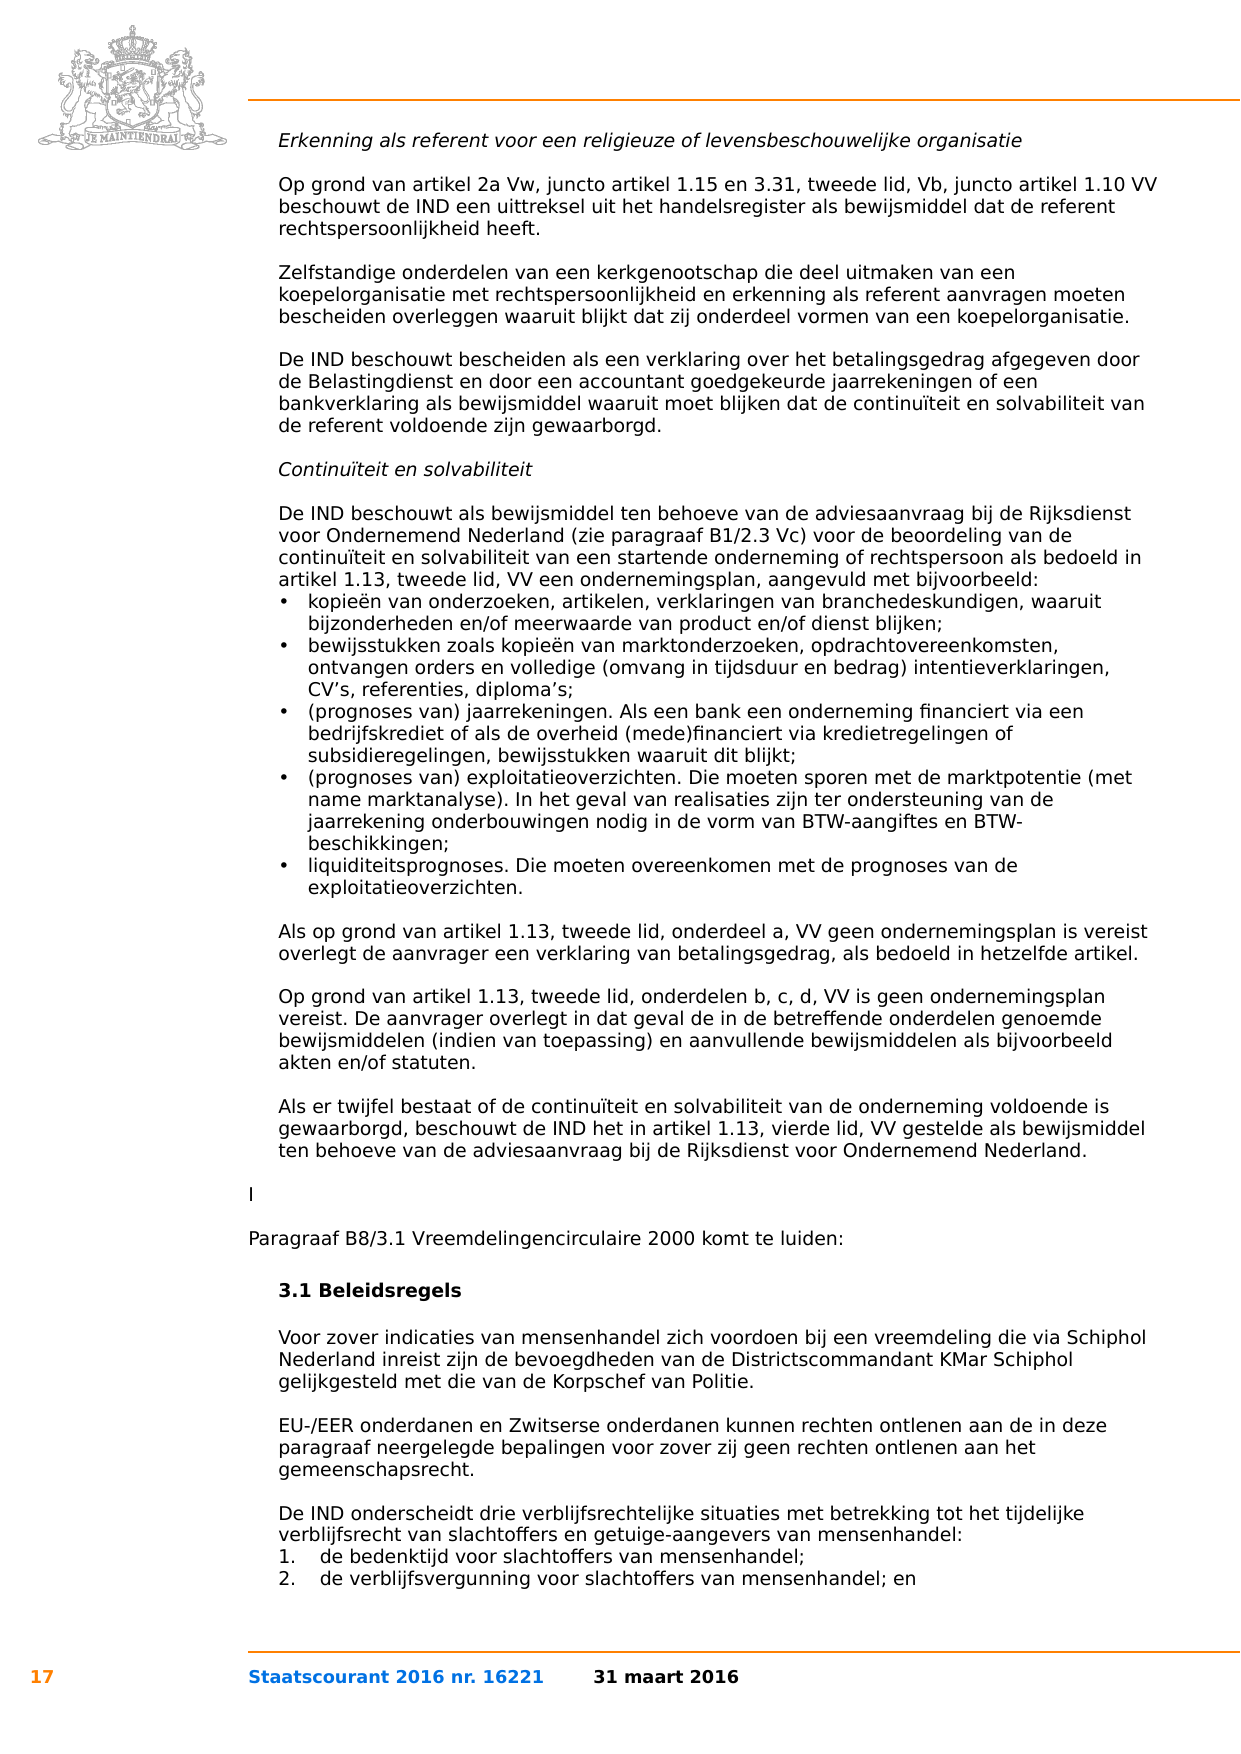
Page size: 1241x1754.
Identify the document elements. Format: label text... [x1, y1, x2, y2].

text Zelfstandige onderdelen van een kerkgenootschap die deel uitmaken van een koepelorganisatie met rechtspersoonlijkheid en erkenning als referent aanvragen moeten bescheiden overleggen waaruit blijkt dat zij onderdeel vormen van een koepelorganisatie. [278, 262, 1163, 327]
subtitle 3.1 Beleidsregels [278, 1280, 1163, 1302]
text De IND beschouwt als bewijsmiddel ten behoeve van de adviesaanvraag bij de Rijksdienst voor Ondernemend Nederland (zie paragraaf B1/2.3 Vc) voor de beoordeling van de continuïteit en solvabiliteit van een startende onderneming of rechtspersoon als bedoeld in artikel 1.13, tweede lid, VV een ondernemingsplan, aangevuld met bijvoorbeeld: [278, 503, 1163, 591]
text Paragraaf B8/3.1 Vreemdelingencirculaire 2000 komt te luiden: [248, 1228, 1163, 1250]
subtitle Erkenning als referent voor een religieuze of levensbeschouwelijke organisatie [278, 130, 1163, 152]
text 1. de bedenktijd voor slachtoffers van mensenhandel; [278, 1546, 1163, 1568]
text EU-/EER onderdanen en Zwitserse onderdanen kunnen rechten ontlenen aan de in deze paragraaf neergelegde bepalingen voor zover zij geen rechten ontlenen aan het gemeenschapsrecht. [278, 1414, 1163, 1481]
text Als op grond van artikel 1.13, tweede lid, onderdeel a, VV geen ondernemingsplan is vereist overlegt de aanvrager een verklaring van betalingsgedrag, als bedoeld in hetzelfde artikel. [278, 921, 1163, 964]
text Als er twijfel bestaat of de continuïteit en solvabiliteit van de onderneming voldoende is gewaarborgd, beschouwt de IND het in artikel 1.13, vierde lid, VV gestelde als bewijsmiddel ten behoeve van de adviesaanvraag bij de Rijksdienst voor Ondernemend Nederland. [278, 1096, 1163, 1162]
text De IND beschouwt bescheiden als een verklaring over het betalingsgedrag afgegeven door de Belastingdienst en door een accountant goedgekeurde jaarrekeningen of een bankverklaring als bewijsmiddel waaruit moet blijken dat de continuïteit en solvabiliteit van de referent voldoende zijn gewaarborgd. [278, 349, 1163, 437]
text • (prognoses van) exploitatieoverzichten. Die moeten sporen met de marktpotentie (met name marktanalyse). In het geval van realisaties zijn ter ondersteuning van de jaarrekening onderbouwingen nodig in de vorm van BTW-aangiftes en BTW-beschikkingen; [278, 767, 1163, 855]
text • kopieën van onderzoeken, artikelen, verklaringen van branchedeskundigen, waaruit bijzonderheden en/of meerwaarde van product en/of dienst blijken; [278, 591, 1163, 635]
text • bewijsstukken zoals kopieën van marktonderzoeken, opdrachtovereenkomsten, ontvangen orders en volledige (omvang in tijdsduur en bedrag) intentieverklaringen, CV’s, referenties, diploma’s; [278, 635, 1163, 701]
text Op grond van artikel 1.13, tweede lid, onderdelen b, c, d, VV is geen ondernemingsplan vereist. De aanvrager overlegt in dat geval de in de betreffende onderdelen genoemde bewijsmiddelen (indien van toepassing) en aanvullende bewijsmiddelen als bijvoorbeeld akten en/of statuten. [278, 986, 1163, 1074]
text • (prognoses van) jaarrekeningen. Als een bank een onderneming financiert via een bedrijfskrediet of als de overheid (mede)financiert via kredietregelingen of subsidieregelingen, bewijsstukken waaruit dit blijkt; [278, 701, 1163, 767]
text • liquiditeitsprognoses. Die moeten overeenkomen met de prognoses van de exploitatieoverzichten. [278, 855, 1163, 899]
picture [38, 25, 227, 150]
subtitle Continuïteit en solvabiliteit [278, 459, 1163, 481]
text I [248, 1184, 1163, 1206]
text 2. de verblijfsvergunning voor slachtoffers van mensenhandel; en [278, 1568, 1163, 1590]
text Op grond van artikel 2a Vw, juncto artikel 1.15 en 3.31, tweede lid, Vb, juncto artikel 1.10 VV beschouwt de IND een uittreksel uit het handelsregister als bewijsmiddel dat de referent rechtspersoonlijkheid heeft. [278, 174, 1163, 240]
text De IND onderscheidt drie verblijfsrechtelijke situaties met betrekking tot het tijdelijke verblijfsrecht van slachtoffers en getuige-aangevers van mensenhandel: [278, 1502, 1163, 1546]
text Voor zover indicaties van mensenhandel zich voordoen bij een vreemdeling die via Schiphol Nederland inreist zijn de bevoegdheden van de Districtscommandant KMar Schiphol gelijkgesteld met die van de Korpschef van Politie. [278, 1327, 1163, 1393]
